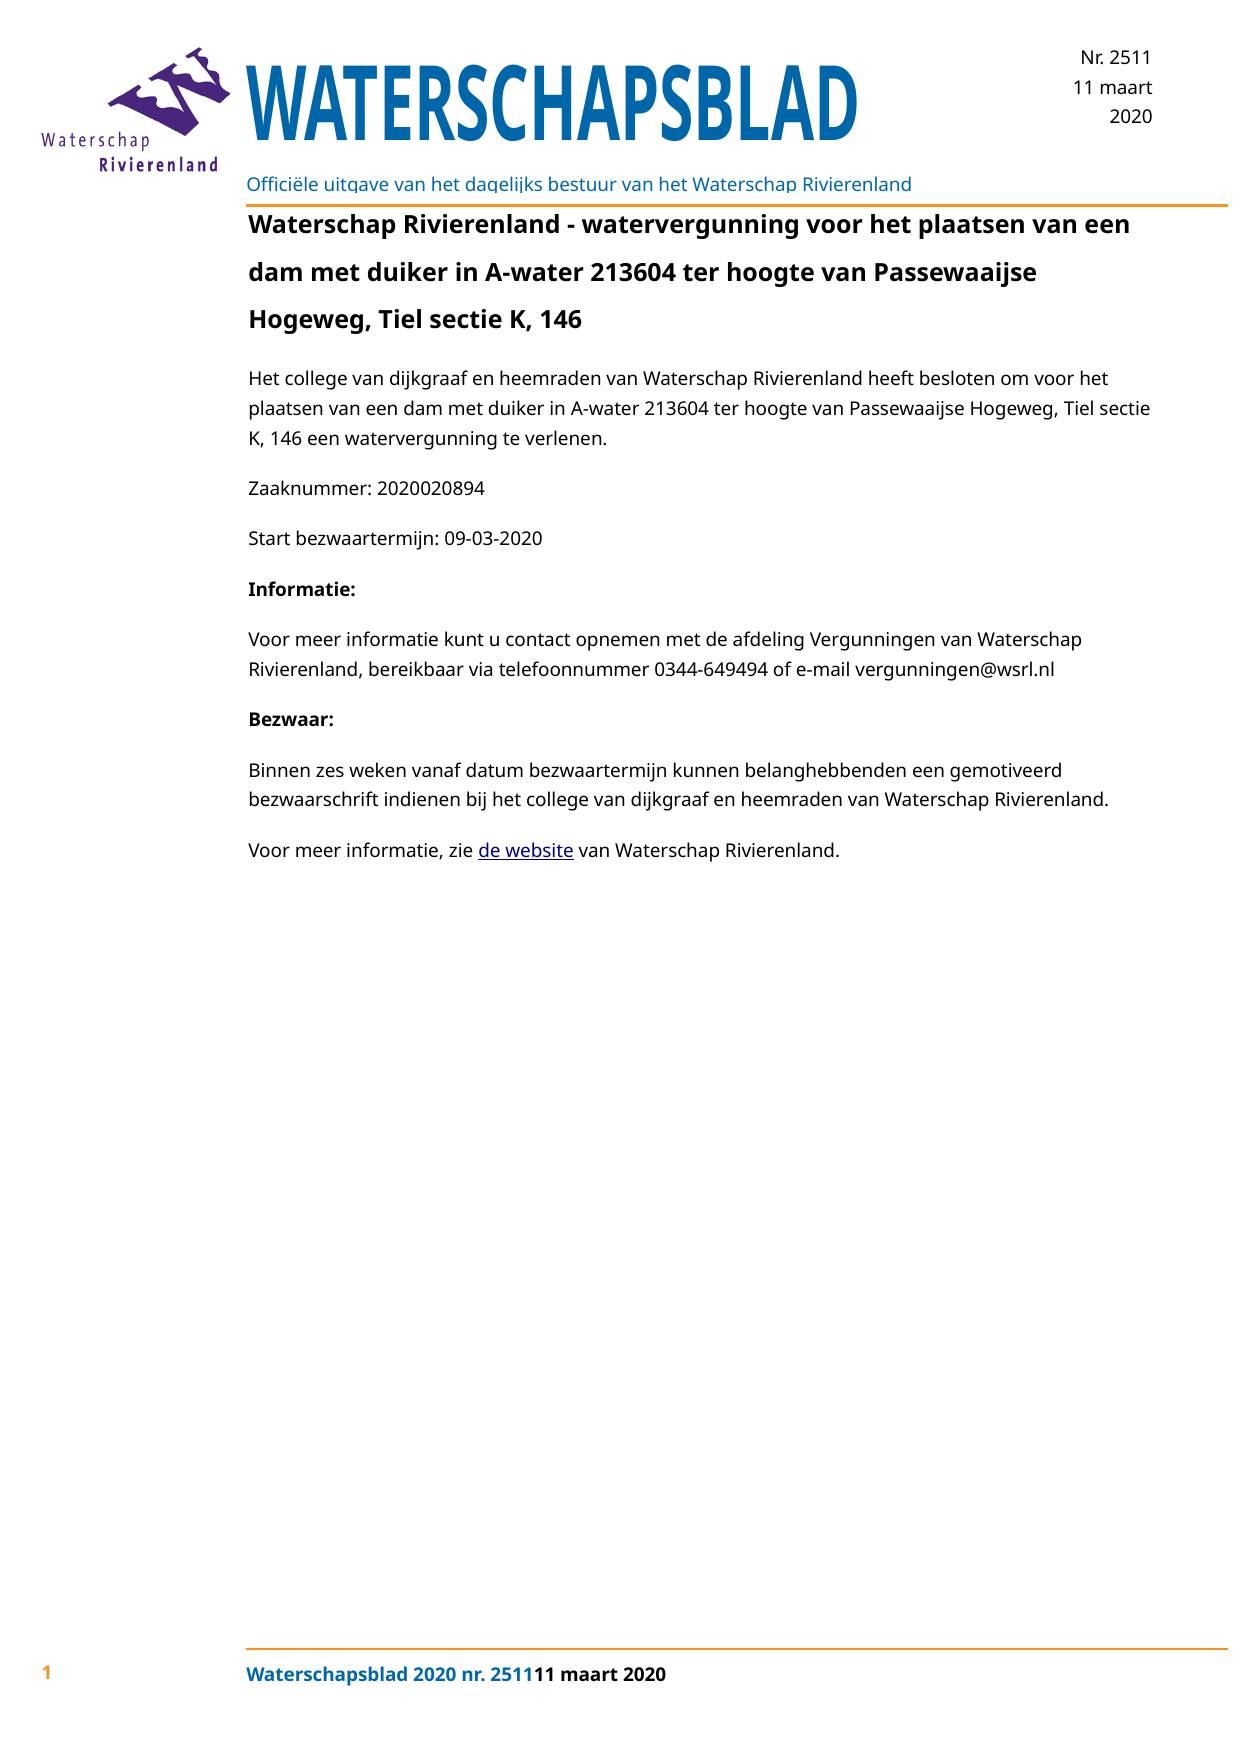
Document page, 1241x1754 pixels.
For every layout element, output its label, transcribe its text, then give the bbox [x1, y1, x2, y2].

picture [41, 47, 231, 172]
text Waterschap Rivierenland - watervergunning voor het plaatsen van een dam met duiker in A-water 213604 ter hoogte van Passewaaijse Hogeweg, Tiel sectie K, 146 [248, 207, 1152, 336]
text Informatie: [248, 576, 1152, 602]
text Het college van dijkgraaf en heemraden van Waterschap Rivierenland heeft besloten om voor het plaatsen van een dam met duiker in A-water 213604 ter hoogte van Passewaaijse Hogeweg, Tiel sectie K, 146 een watervergunning te verlenen. [248, 366, 1152, 450]
text Zaaknummer: 2020020894 [248, 475, 1152, 501]
text Voor meer informatie, zie de website van Waterschap Rivierenland. [248, 837, 1152, 862]
text Voor meer informatie kunt u contact opnemen met de afdeling Vergunningen van Waterschap Rivierenland, bereikbaar via telefoonnummer 0344-649494 of e-mail vergunningen@wsrl.nl [248, 626, 1152, 682]
text Start bezwaartermijn: 09-03-2020 [248, 526, 1152, 551]
text Bezwaar: [248, 706, 1152, 732]
text Binnen zes weken vanaf datum bezwaartermijn kunnen belanghebbenden een gemotiveerd bezwaarschrift indienen bij het college van dijkgraaf en heemraden van Waterschap Rivierenland. [248, 757, 1152, 812]
